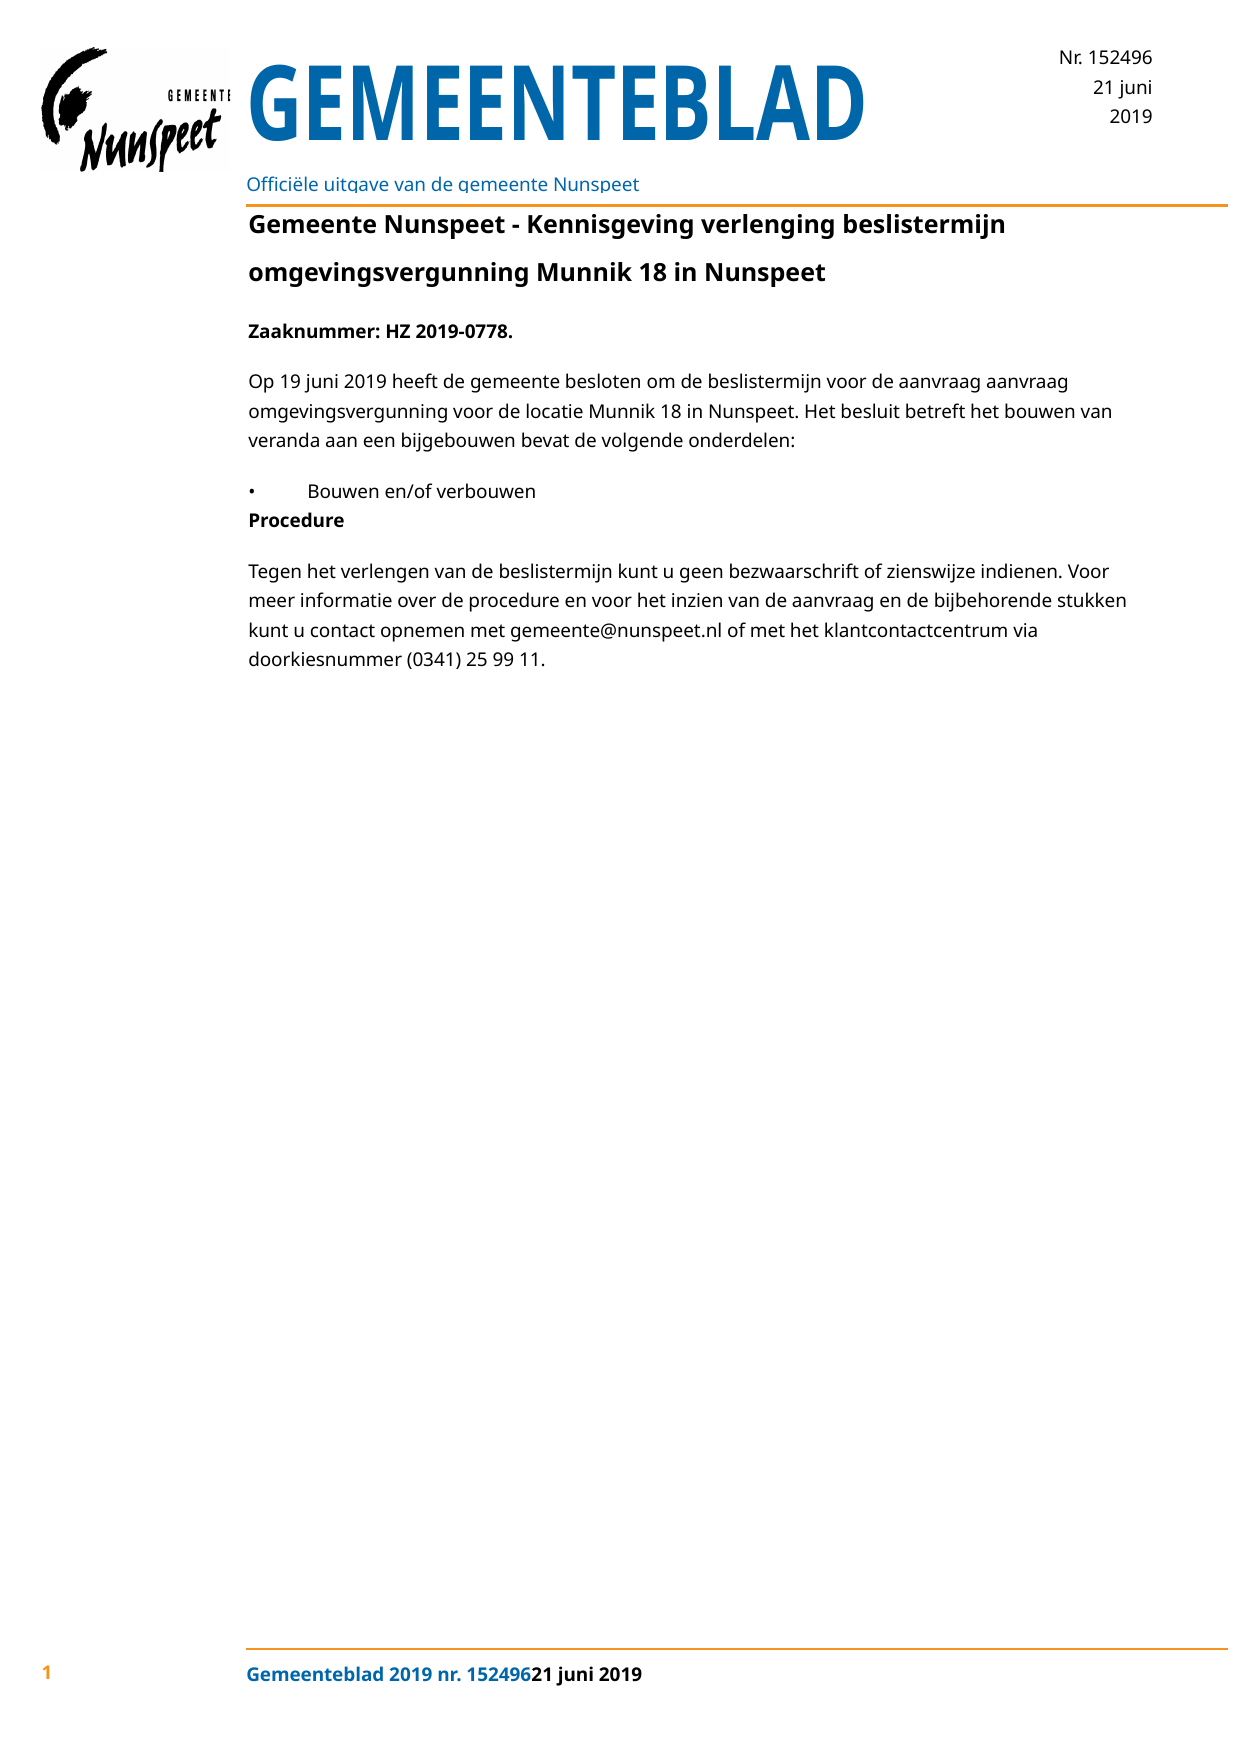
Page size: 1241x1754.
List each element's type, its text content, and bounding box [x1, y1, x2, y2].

text Tegen het verlengen van de beslistermijn kunt u geen bezwaarschrift of zienswijze indienen. Voor meer informatie over de procedure en voor het inzien van de aanvraag en de bijbehorende stukken kunt u contact opnemen met gemeente@nunspeet.nl of met het klantcontactcentrum via doorkiesnummer (0341) 25 99 11. [248, 558, 1152, 672]
text Op 19 juni 2019 heeft de gemeente besloten om de beslistermijn voor de aanvraag aanvraag omgevingsvergunning voor de locatie Munnik 18 in Nunspeet. Het besluit betreft het bouwen van veranda aan een bijgebouwen bevat de volgende onderdelen: [248, 368, 1152, 453]
text Procedure [248, 507, 1152, 533]
text Gemeente Nunspeet - Kennisgeving verlenging beslistermijn omgevingsvergunning Munnik 18 in Nunspeet [248, 207, 1152, 288]
text Zaaknummer: HZ 2019-0778. [248, 318, 1152, 344]
picture [41, 47, 231, 172]
list Bouwen en/of verbouwen [248, 478, 1152, 504]
